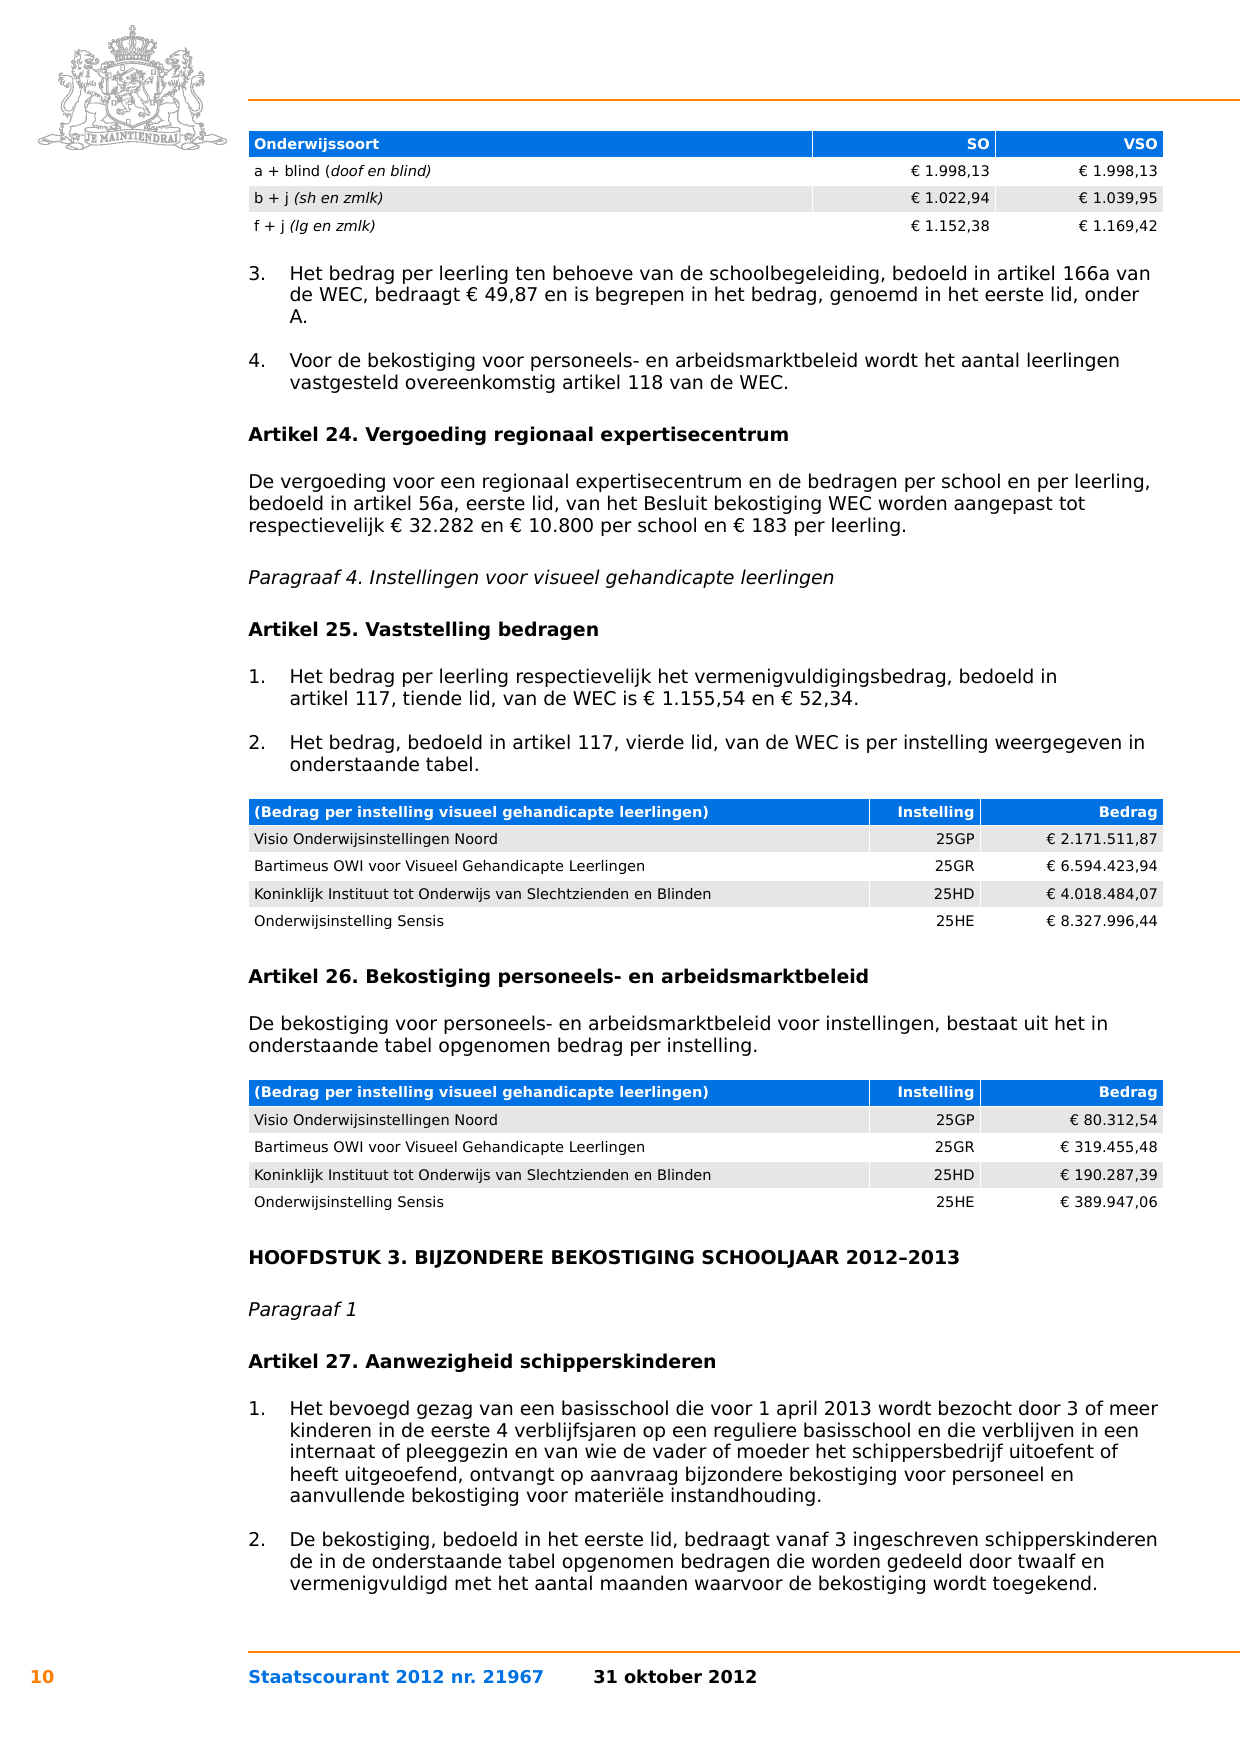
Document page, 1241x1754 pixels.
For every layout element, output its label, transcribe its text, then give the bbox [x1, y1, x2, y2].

table_cell Onderwijsinstelling Sensis [249, 1189, 869, 1216]
table_cell 25GP [870, 1107, 980, 1133]
table_header Bedrag [981, 1080, 1163, 1106]
table_cell € 80.312,54 [981, 1107, 1163, 1133]
table_cell € 1.152,38 [813, 213, 995, 239]
table_cell 25GR [870, 854, 980, 880]
table_cell a + blind (doof en blind) [249, 158, 812, 185]
table_cell Koninklijk Instituut tot Onderwijs van Slechtzienden en Blinden [249, 881, 869, 907]
table_cell € 1.039,95 [996, 186, 1163, 212]
table_header SO [813, 131, 995, 157]
table_cell € 389.947,06 [981, 1189, 1163, 1216]
table_cell 25GR [870, 1134, 980, 1161]
subtitle Artikel 27. Aanwezigheid schipperskinderen [248, 1351, 1163, 1372]
table_cell Bartimeus OWI voor Visueel Gehandicapte Leerlingen [249, 1134, 869, 1161]
table_header Bedrag [981, 799, 1163, 825]
text 2. Het bedrag, bedoeld in artikel 117, vierde lid, van de WEC is per instelling weergegeven in onderstaande tabel. [248, 732, 1163, 776]
table_cell € 1.022,94 [813, 186, 995, 212]
table_cell € 319.455,48 [981, 1134, 1163, 1161]
text De bekostiging voor personeels- en arbeidsmarktbeleid voor instellingen, bestaat uit het in onderstaande tabel opgenomen bedrag per instelling. [248, 1013, 1163, 1057]
text 2. De bekostiging, bedoeld in het eerste lid, bedraagt vanaf 3 ingeschreven schipperskinderen de in de onderstaande tabel opgenomen bedragen die worden gedeeld door twaalf en vermenigvuldigd met het aantal maanden waarvoor de bekostiging wordt toegekend. [248, 1529, 1163, 1595]
table_cell 25HD [870, 1162, 980, 1188]
subtitle Artikel 26. Bekostiging personeels- en arbeidsmarktbeleid [248, 966, 1163, 988]
text 3. Het bedrag per leerling ten behoeve van de schoolbegeleiding, bedoeld in artikel 166a van de WEC, bedraagt € 49,87 en is begrepen in het bedrag, genoemd in het eerste lid, onder A. [248, 262, 1163, 328]
subtitle Artikel 24. Vergoeding regionaal expertisecentrum [248, 424, 1163, 446]
table_header VSO [996, 131, 1163, 157]
table_cell Visio Onderwijsinstellingen Noord [249, 1107, 869, 1133]
table_header Onderwijssoort [249, 131, 812, 157]
table_cell € 4.018.484,07 [981, 881, 1163, 907]
text De vergoeding voor een regionaal expertisecentrum en de bedragen per school en per leerling, bedoeld in artikel 56a, eerste lid, van het Besluit bekostiging WEC worden aangepast tot respectievelijk € 32.282 en € 10.800 per school en € 183 per leerling. [248, 471, 1163, 537]
table_cell Visio Onderwijsinstellingen Noord [249, 826, 869, 852]
subtitle Paragraaf 1 [248, 1298, 1163, 1321]
text 1. Het bevoegd gezag van een basisschool die voor 1 april 2013 wordt bezocht door 3 of meer kinderen in de eerste 4 verblijfsjaren op een reguliere basisschool en die verblijven in een internaat of pleeggezin en van wie de vader of moeder het schippersbedrijf uitoefent of heeft uitgeoefend, ontvangt op aanvraag bijzondere bekostiging voor personeel en aanvullende bekostiging voor materiële instandhouding. [248, 1397, 1163, 1507]
table_cell € 6.594.423,94 [981, 854, 1163, 880]
subtitle Artikel 25. Vaststelling bedragen [248, 619, 1163, 641]
subtitle Paragraaf 4. Instellingen voor visueel gehandicapte leerlingen [248, 567, 1163, 589]
table_header (Bedrag per instelling visueel gehandicapte leerlingen) [249, 799, 869, 825]
table_cell Onderwijsinstelling Sensis [249, 908, 869, 935]
picture [38, 25, 227, 150]
table_cell € 2.171.511,87 [981, 826, 1163, 852]
table_cell Bartimeus OWI voor Visueel Gehandicapte Leerlingen [249, 854, 869, 880]
table_header Instelling [870, 799, 980, 825]
table_cell 25HE [870, 908, 980, 935]
text 4. Voor de bekostiging voor personeels- en arbeidsmarktbeleid wordt het aantal leerlingen vastgesteld overeenkomstig artikel 118 van de WEC. [248, 350, 1163, 394]
table_cell € 8.327.996,44 [981, 908, 1163, 935]
table_cell Koninklijk Instituut tot Onderwijs van Slechtzienden en Blinden [249, 1162, 869, 1188]
table_cell b + j (sh en zmlk) [249, 186, 812, 212]
table_cell 25HE [870, 1189, 980, 1216]
table_cell € 1.998,13 [996, 158, 1163, 185]
table_cell € 1.169,42 [996, 213, 1163, 239]
text 1. Het bedrag per leerling respectievelijk het vermenigvuldigingsbedrag, bedoeld in artikel 117, tiende lid, van de WEC is € 1.155,54 en € 52,34. [248, 666, 1163, 710]
table_cell f + j (lg en zmlk) [249, 213, 812, 239]
table_cell 25GP [870, 826, 980, 852]
table_cell € 1.998,13 [813, 158, 995, 185]
table_header Instelling [870, 1080, 980, 1106]
table_header (Bedrag per instelling visueel gehandicapte leerlingen) [249, 1080, 869, 1106]
subtitle HOOFDSTUK 3. BIJZONDERE BEKOSTIGING SCHOOLJAAR 2012–2013 [248, 1247, 1163, 1268]
table_cell 25HD [870, 881, 980, 907]
table_cell € 190.287,39 [981, 1162, 1163, 1188]
